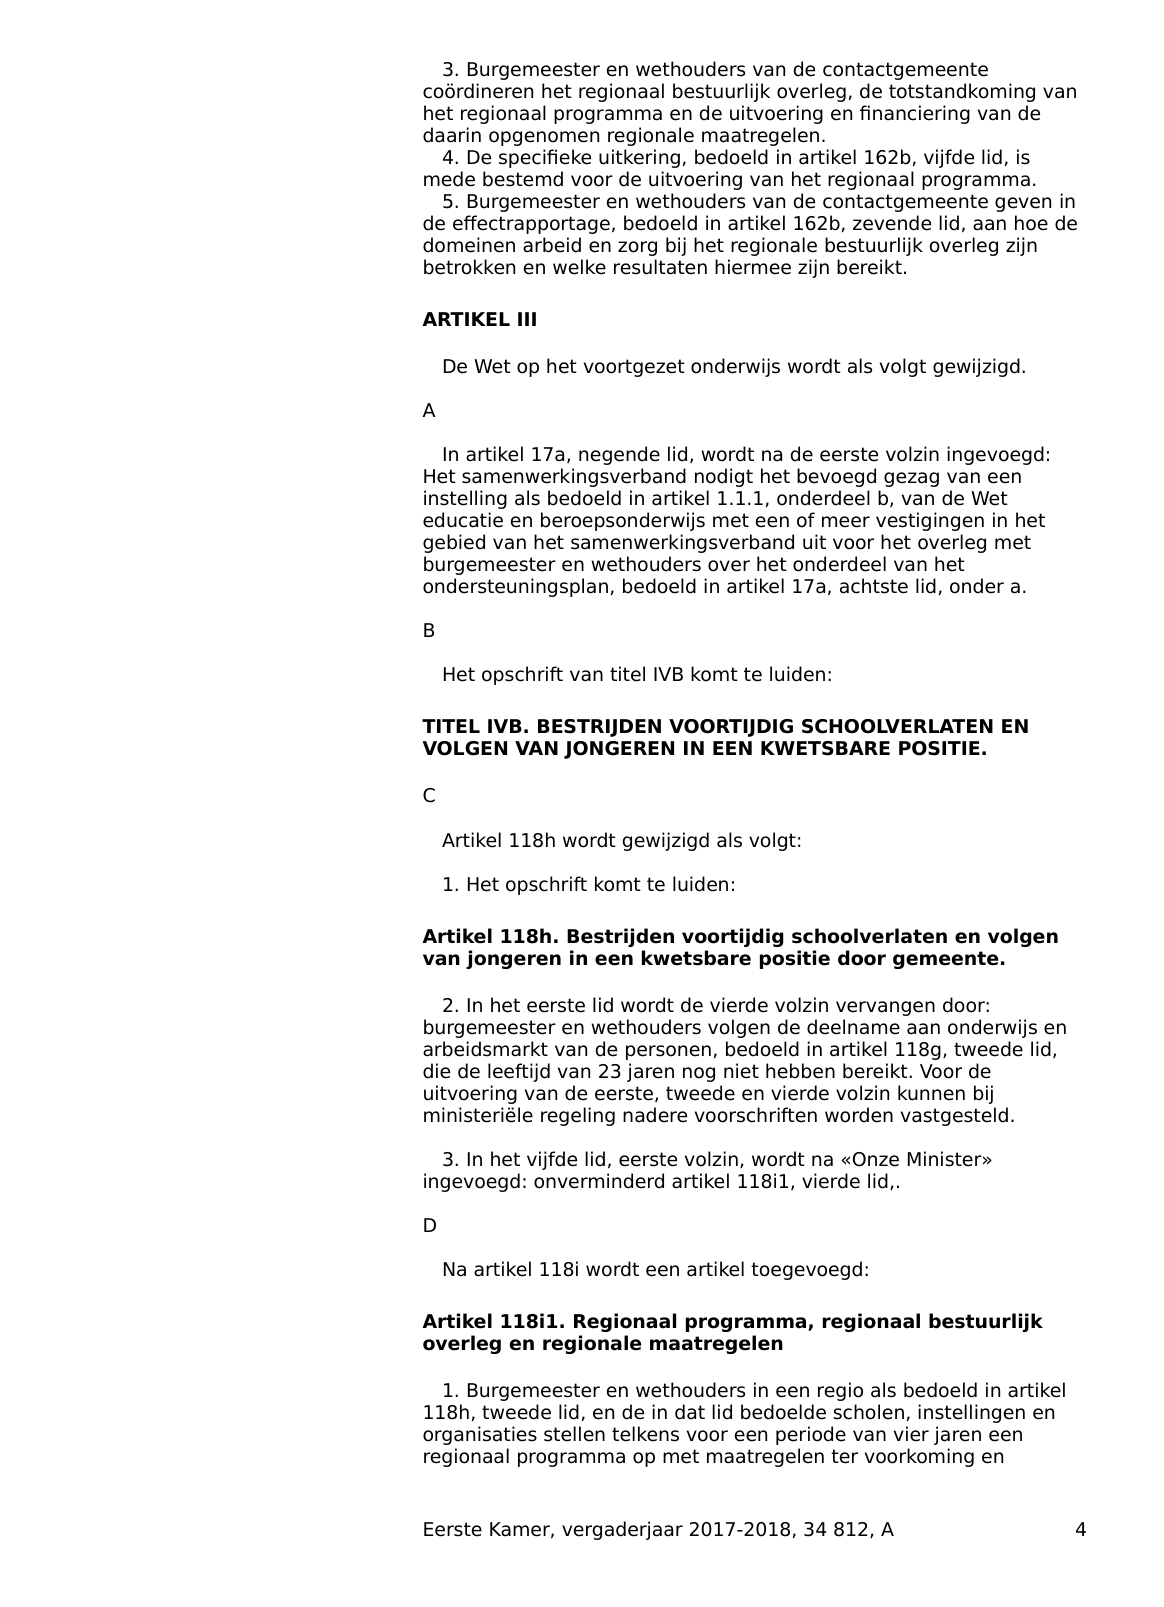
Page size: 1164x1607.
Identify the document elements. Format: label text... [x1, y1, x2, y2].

text 3. Burgemeester en wethouders van de contactgemeente coördineren het regionaal bestuurlijk overleg, de totstandkoming van het regionaal programma en de uitvoering en financiering van de daarin opgenomen regionale maatregelen. [422, 59, 1087, 147]
text In artikel 17a, negende lid, wordt na de eerste volzin ingevoegd: Het samenwerkingsverband nodigt het bevoegd gezag van een instelling als bedoeld in artikel 1.1.1, onderdeel b, van de Wet educatie en beroepsonderwijs met een of meer vestigingen in het gebied van het samenwerkingsverband uit voor het overleg met burgemeester en wethouders over het onderdeel van het ondersteuningsplan, bedoeld in artikel 17a, achtste lid, onder a. [422, 444, 1087, 598]
text Het opschrift van titel IVB komt te luiden: [422, 664, 1087, 686]
text A [422, 400, 1087, 422]
text 3. In het vijfde lid, eerste volzin, wordt na «Onze Minister» ingevoegd: onverminderd artikel 118i1, vierde lid,. [422, 1149, 1087, 1193]
text De Wet op het voortgezet onderwijs wordt als volgt gewijzigd. [422, 356, 1087, 378]
text 5. Burgemeester en wethouders van de contactgemeente geven in de effectrapportage, bedoeld in artikel 162b, zevende lid, aan hoe de domeinen arbeid en zorg bij het regionale bestuurlijk overleg zijn betrokken en welke resultaten hiermee zijn bereikt. [422, 191, 1087, 279]
text C [422, 785, 1087, 807]
text 1. Burgemeester en wethouders in een regio als bedoeld in artikel 118h, tweede lid, en de in dat lid bedoelde scholen, instellingen en organisaties stellen telkens voor een periode van vier jaren een regionaal programma op met maatregelen ter voorkoming en [422, 1380, 1087, 1468]
subtitle Artikel 118i1. Regionaal programma, regionaal bestuurlijk overleg en regionale maatregelen [422, 1311, 1087, 1355]
subtitle ARTIKEL III [422, 309, 1087, 331]
subtitle TITEL IVB. BESTRIJDEN VOORTIJDIG SCHOOLVERLATEN EN VOLGEN VAN JONGEREN IN EEN KWETSBARE POSITIE. [422, 716, 1087, 760]
text 4. De specifieke uitkering, bedoeld in artikel 162b, vijfde lid, is mede bestemd voor de uitvoering van het regionaal programma. [422, 147, 1087, 191]
text 2. In het eerste lid wordt de vierde volzin vervangen door: burgemeester en wethouders volgen de deelname aan onderwijs en arbeidsmarkt van de personen, bedoeld in artikel 118g, tweede lid, die de leeftijd van 23 jaren nog niet hebben bereikt. Voor de uitvoering van de eerste, tweede en vierde volzin kunnen bij ministeriële regeling nadere voorschriften worden vastgesteld. [422, 994, 1087, 1126]
text B [422, 620, 1087, 642]
text 1. Het opschrift komt te luiden: [422, 874, 1087, 896]
text Na artikel 118i wordt een artikel toegevoegd: [422, 1259, 1087, 1281]
subtitle Artikel 118h. Bestrijden voortijdig schoolverlaten en volgen van jongeren in een kwetsbare positie door gemeente. [422, 926, 1087, 969]
text D [422, 1215, 1087, 1237]
text Artikel 118h wordt gewijzigd als volgt: [422, 829, 1087, 851]
